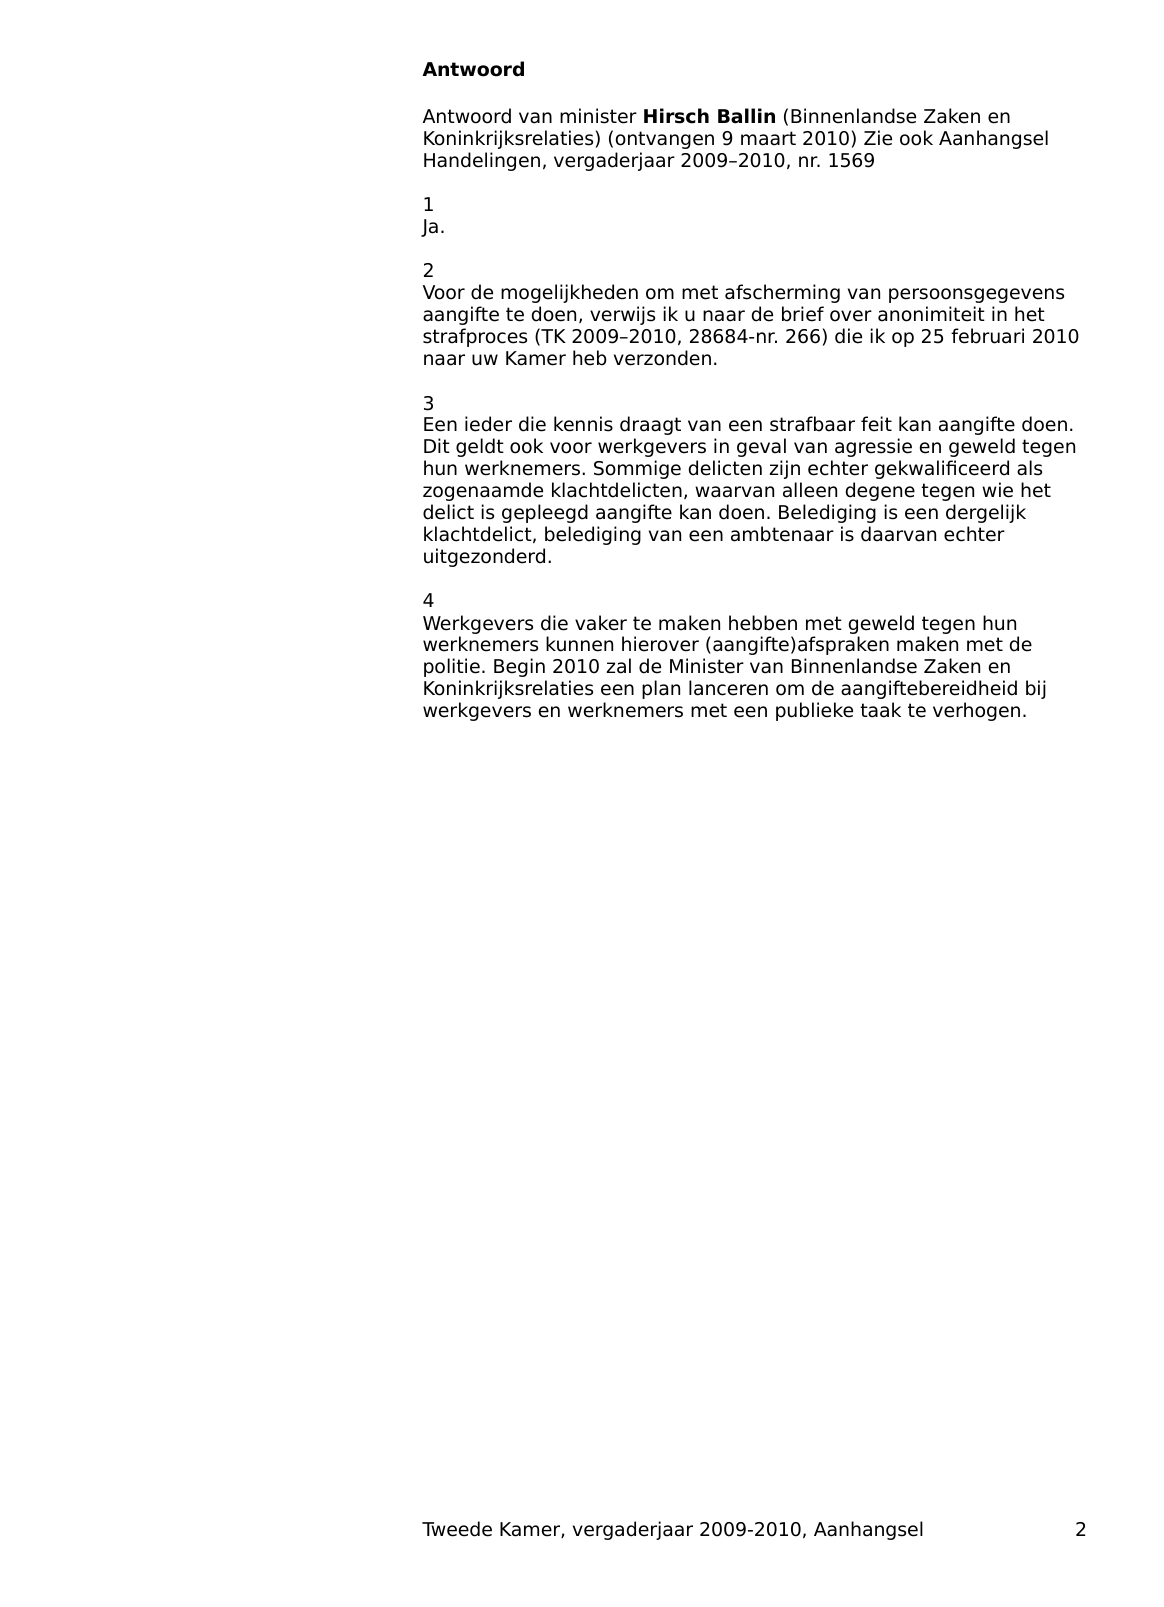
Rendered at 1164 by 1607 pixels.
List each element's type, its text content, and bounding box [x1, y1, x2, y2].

text Antwoord van minister Hirsch Ballin (Binnenlandse Zaken en Koninkrijksrelaties) (ontvangen 9 maart 2010) Zie ook Aanhangsel Handelingen, vergaderjaar 2009–2010, nr. 1569 [422, 106, 1087, 172]
subtitle Antwoord [422, 59, 1087, 81]
text 3 [422, 392, 1087, 414]
text Werkgevers die vaker te maken hebben met geweld tegen hun werknemers kunnen hierover (aangifte)afspraken maken met de politie. Begin 2010 zal de Minister van Binnenlandse Zaken en Koninkrijksrelaties een plan lanceren om de aangiftebereidheid bij werkgevers en werknemers met een publieke taak te verhogen. [422, 612, 1087, 722]
text 2 [422, 260, 1087, 282]
text Een ieder die kennis draagt van een strafbaar feit kan aangifte doen. Dit geldt ook voor werkgevers in geval van agressie en geweld tegen hun werknemers. Sommige delicten zijn echter gekwalificeerd als zogenaamde klachtdelicten, waarvan alleen degene tegen wie het delict is gepleegd aangifte kan doen. Belediging is een dergelijk klachtdelict, belediging van een ambtenaar is daarvan echter uitgezonderd. [422, 414, 1087, 568]
text Ja. [422, 216, 1087, 238]
text 1 [422, 194, 1087, 216]
text Voor de mogelijkheden om met afscherming van persoonsgegevens aangifte te doen, verwijs ik u naar de brief over anonimiteit in het strafproces (TK 2009–2010, 28684-nr. 266) die ik op 25 februari 2010 naar uw Kamer heb verzonden. [422, 282, 1087, 370]
text 4 [422, 590, 1087, 612]
